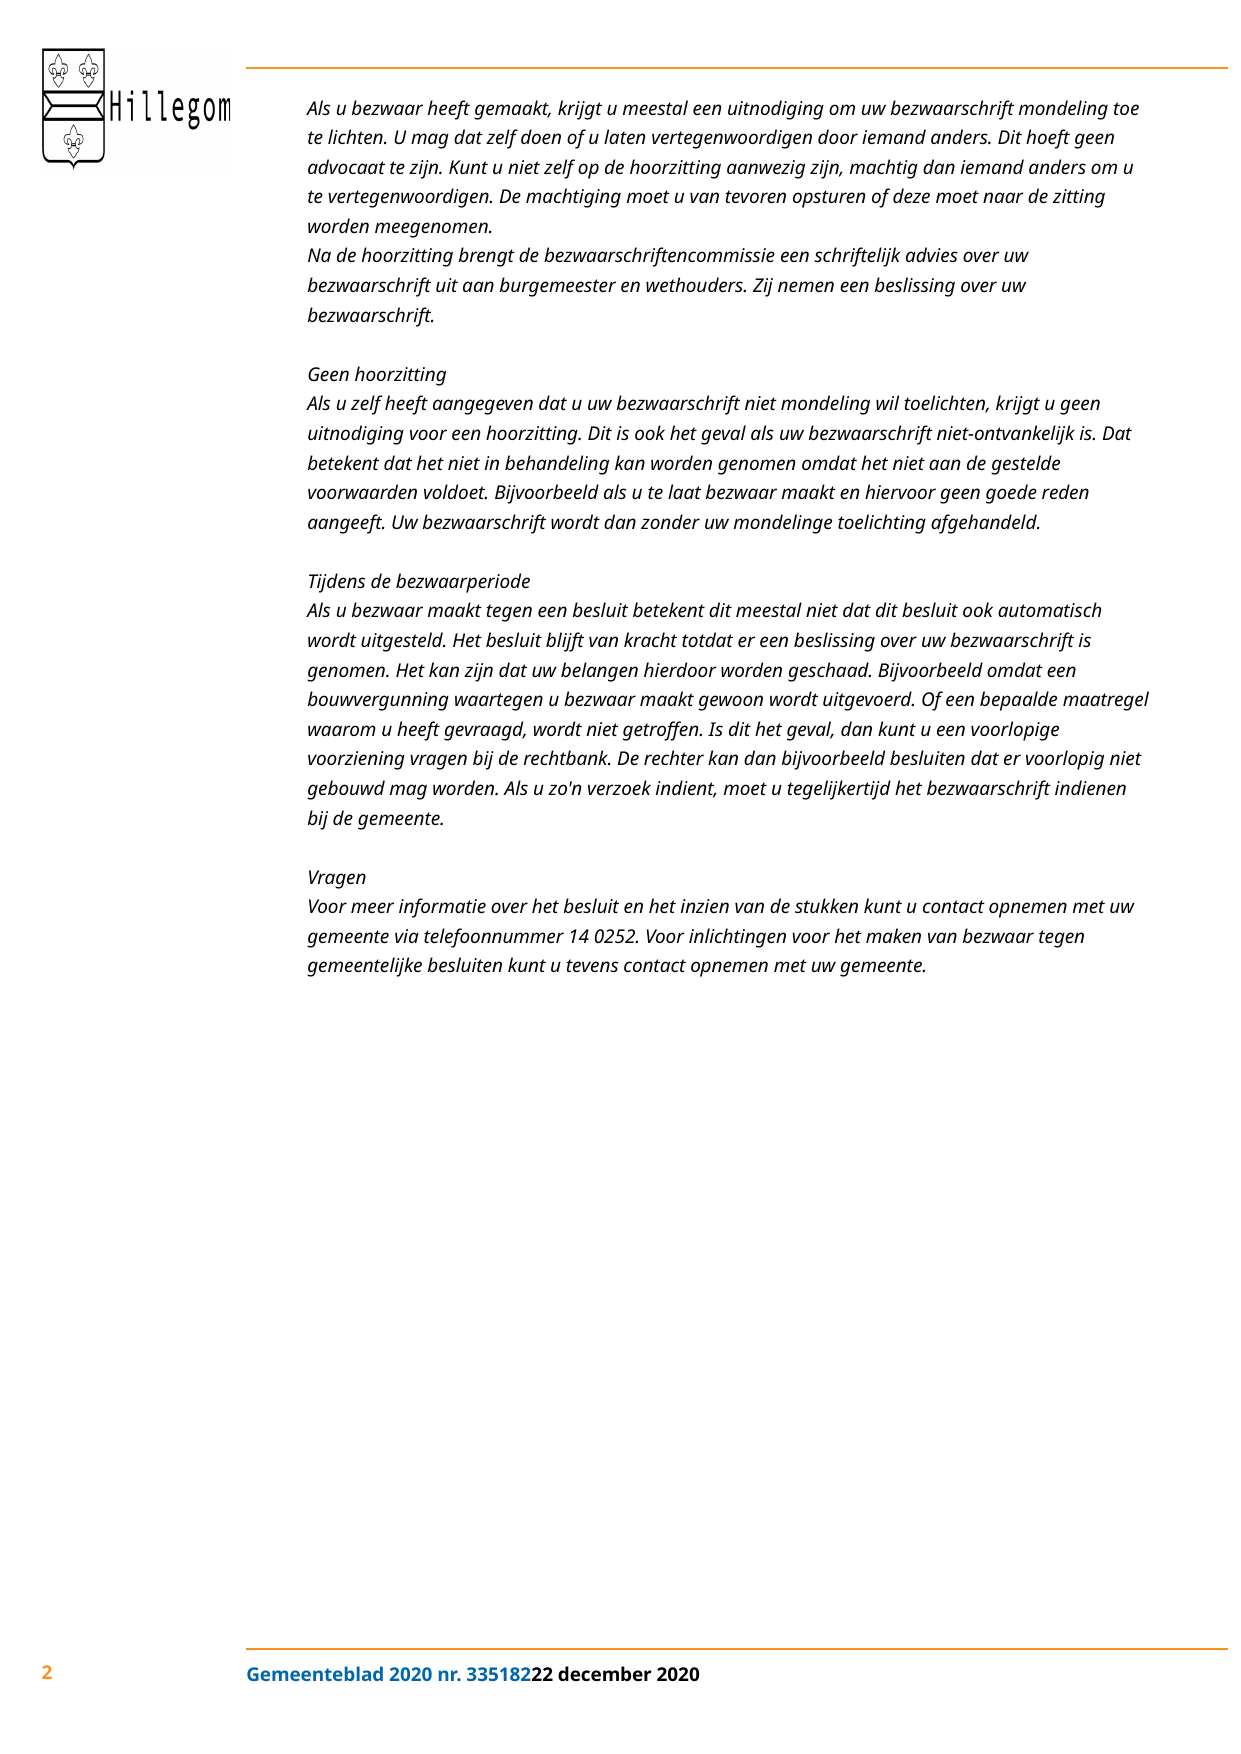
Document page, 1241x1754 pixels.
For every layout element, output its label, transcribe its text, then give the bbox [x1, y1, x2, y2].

list Als u bezwaar heeft gemaakt, krijgt u meestal een uitnodiging om uw bezwaarschrift mondeling toe te lichten. U mag dat zelf doen of u laten vertegenwoordigen door iemand anders. Dit hoeft geen advocaat te zijn. Kunt u niet zelf op de hoorzitting aanwezig zijn, machtig dan iemand anders om u te vertegenwoordigen. De machtiging moet u van tevoren opsturen of deze moet naar de zitting worden meegenomen. [248, 95, 1152, 239]
list Vragen [248, 864, 1152, 890]
picture [41, 47, 231, 172]
list Als u bezwaar maakt tegen een besluit betekent dit meestal niet dat dit besluit ook automatisch wordt uitgesteld. Het besluit blijft van kracht totdat er een beslissing over uw bezwaarschrift is genomen. Het kan zijn dat uw belangen hierdoor worden geschaad. Bijvoorbeeld omdat een bouwvergunning waartegen u bezwaar maakt gewoon wordt uitgevoerd. Of een bepaalde maatregel waarom u heeft gevraagd, wordt niet getroffen. Is dit het geval, dan kunt u een voorlopige voorziening vragen bij de rechtbank. De rechter kan dan bijvoorbeeld besluiten dat er voorlopig niet gebouwd mag worden. Als u zo'n verzoek indient, moet u tegelijkertijd het bezwaarschrift indienen bij de gemeente. [248, 598, 1152, 831]
list Tijdens de bezwaarperiode [248, 568, 1152, 594]
list Na de hoorzitting brengt de bezwaarschriftencommissie een schriftelijk advies over uw bezwaarschrift uit aan burgemeester en wethouders. Zij nemen een beslissing over uw bezwaarschrift. [248, 243, 1152, 328]
list Geen hoorzitting [248, 361, 1152, 387]
list Voor meer informatie over het besluit en het inzien van de stukken kunt u contact opnemen met uw gemeente via telefoonnummer 14 0252. Voor inlichtingen voor het maken van bezwaar tegen gemeentelijke besluiten kunt u tevens contact opnemen met uw gemeente. [248, 893, 1152, 978]
list Als u zelf heeft aangegeven dat u uw bezwaarschrift niet mondeling wil toelichten, krijgt u geen uitnodiging voor een hoorzitting. Dit is ook het geval als uw bezwaarschrift niet-ontvankelijk is. Dat betekent dat het niet in behandeling kan worden genomen omdat het niet aan de gestelde voorwaarden voldoet. Bijvoorbeeld als u te laat bezwaar maakt en hiervoor geen goede reden aangeeft. Uw bezwaarschrift wordt dan zonder uw mondelinge toelichting afgehandeld. [248, 391, 1152, 535]
